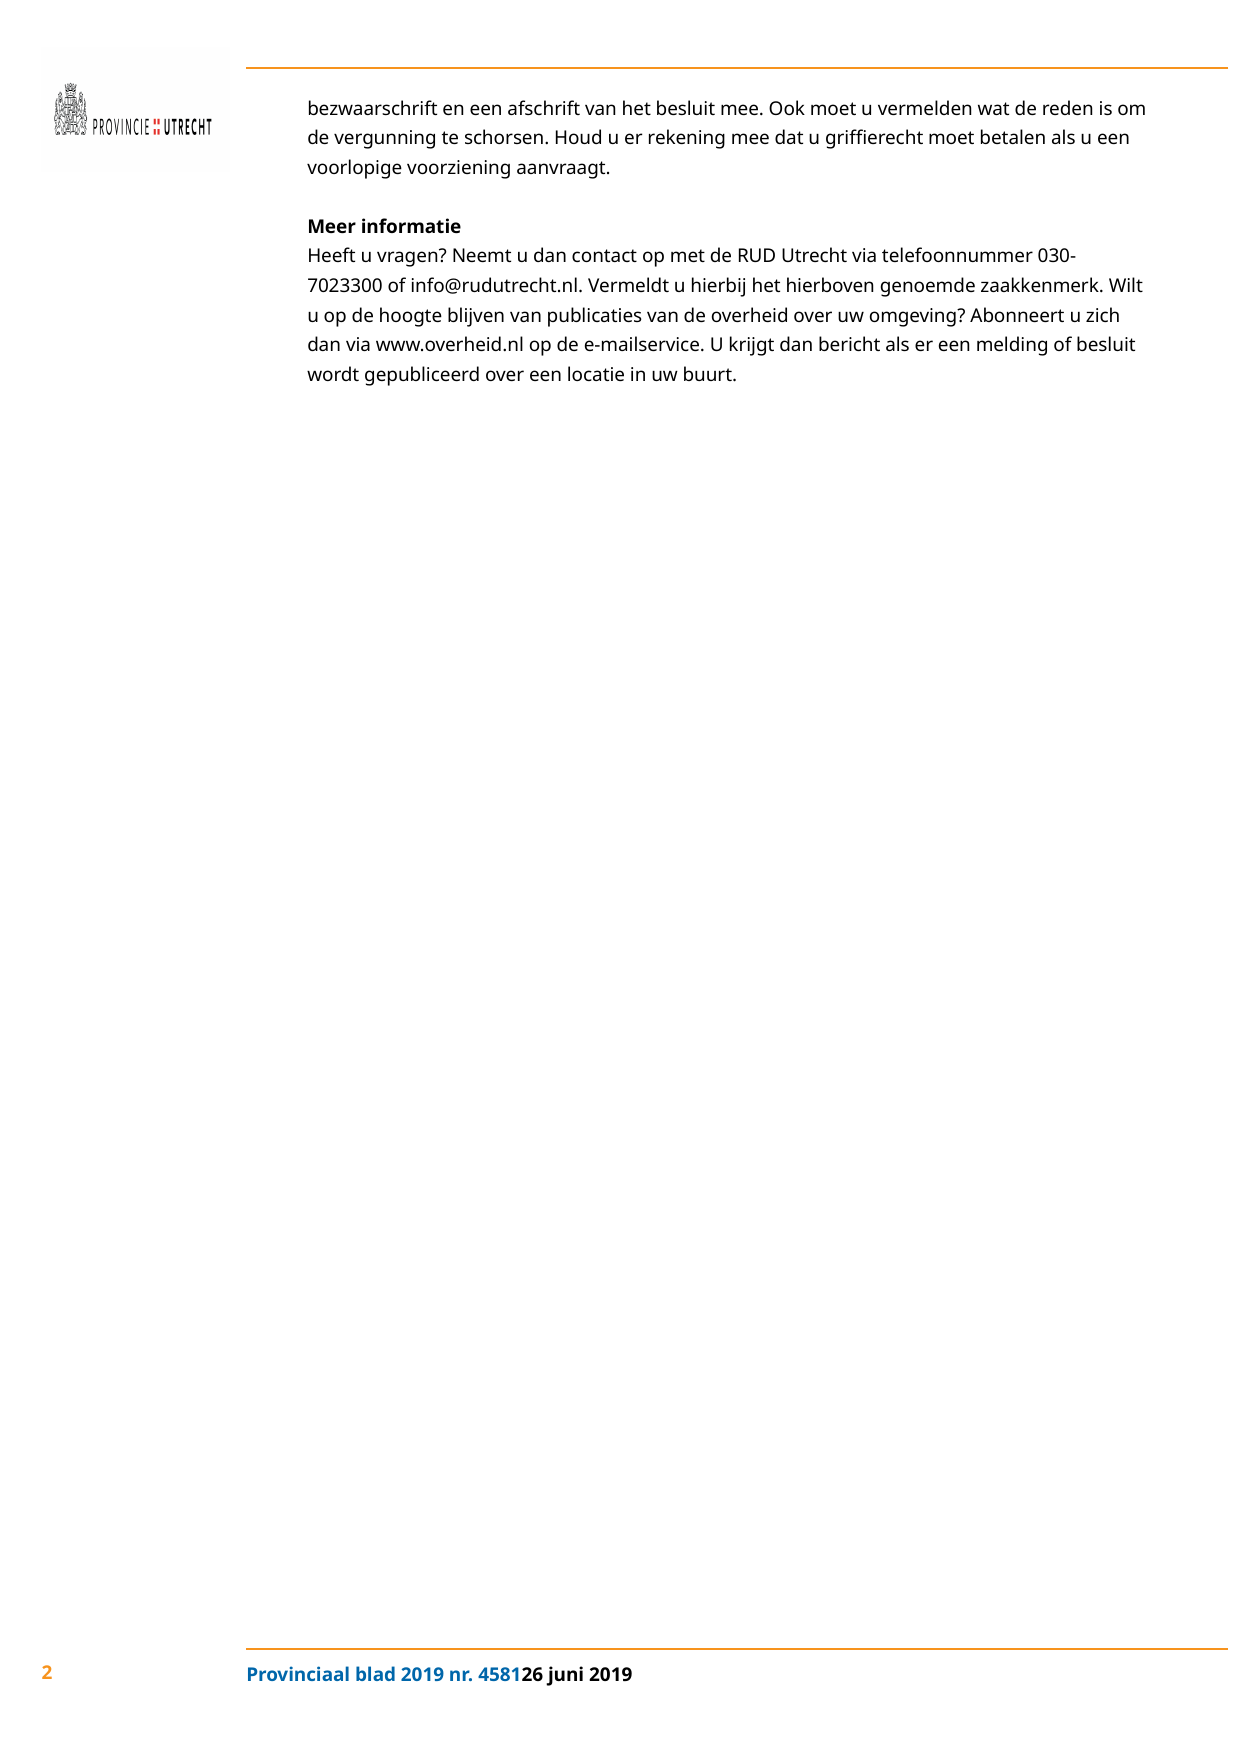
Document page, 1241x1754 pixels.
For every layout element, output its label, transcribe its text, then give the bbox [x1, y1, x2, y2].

picture [41, 47, 231, 172]
list Heeft u vragen? Neemt u dan contact op met de RUD Utrecht via telefoonnummer 030-7023300 of info@rudutrecht.nl. Vermeldt u hierbij het hierboven genoemde zaakkenmerk. Wilt u op de hoogte blijven van publicaties van de overheid over uw omgeving? Abonneert u zich dan via www.overheid.nl op de e-mailservice. U krijgt dan bericht als er een melding of besluit wordt gepubliceerd over een locatie in uw buurt. [248, 243, 1152, 387]
list bezwaarschrift en een afschrift van het besluit mee. Ook moet u vermelden wat de reden is om de vergunning te schorsen. Houd u er rekening mee dat u griffierecht moet betalen als u een voorlopige voorziening aanvraagt. [248, 95, 1152, 180]
list Meer informatie [248, 213, 1152, 239]
